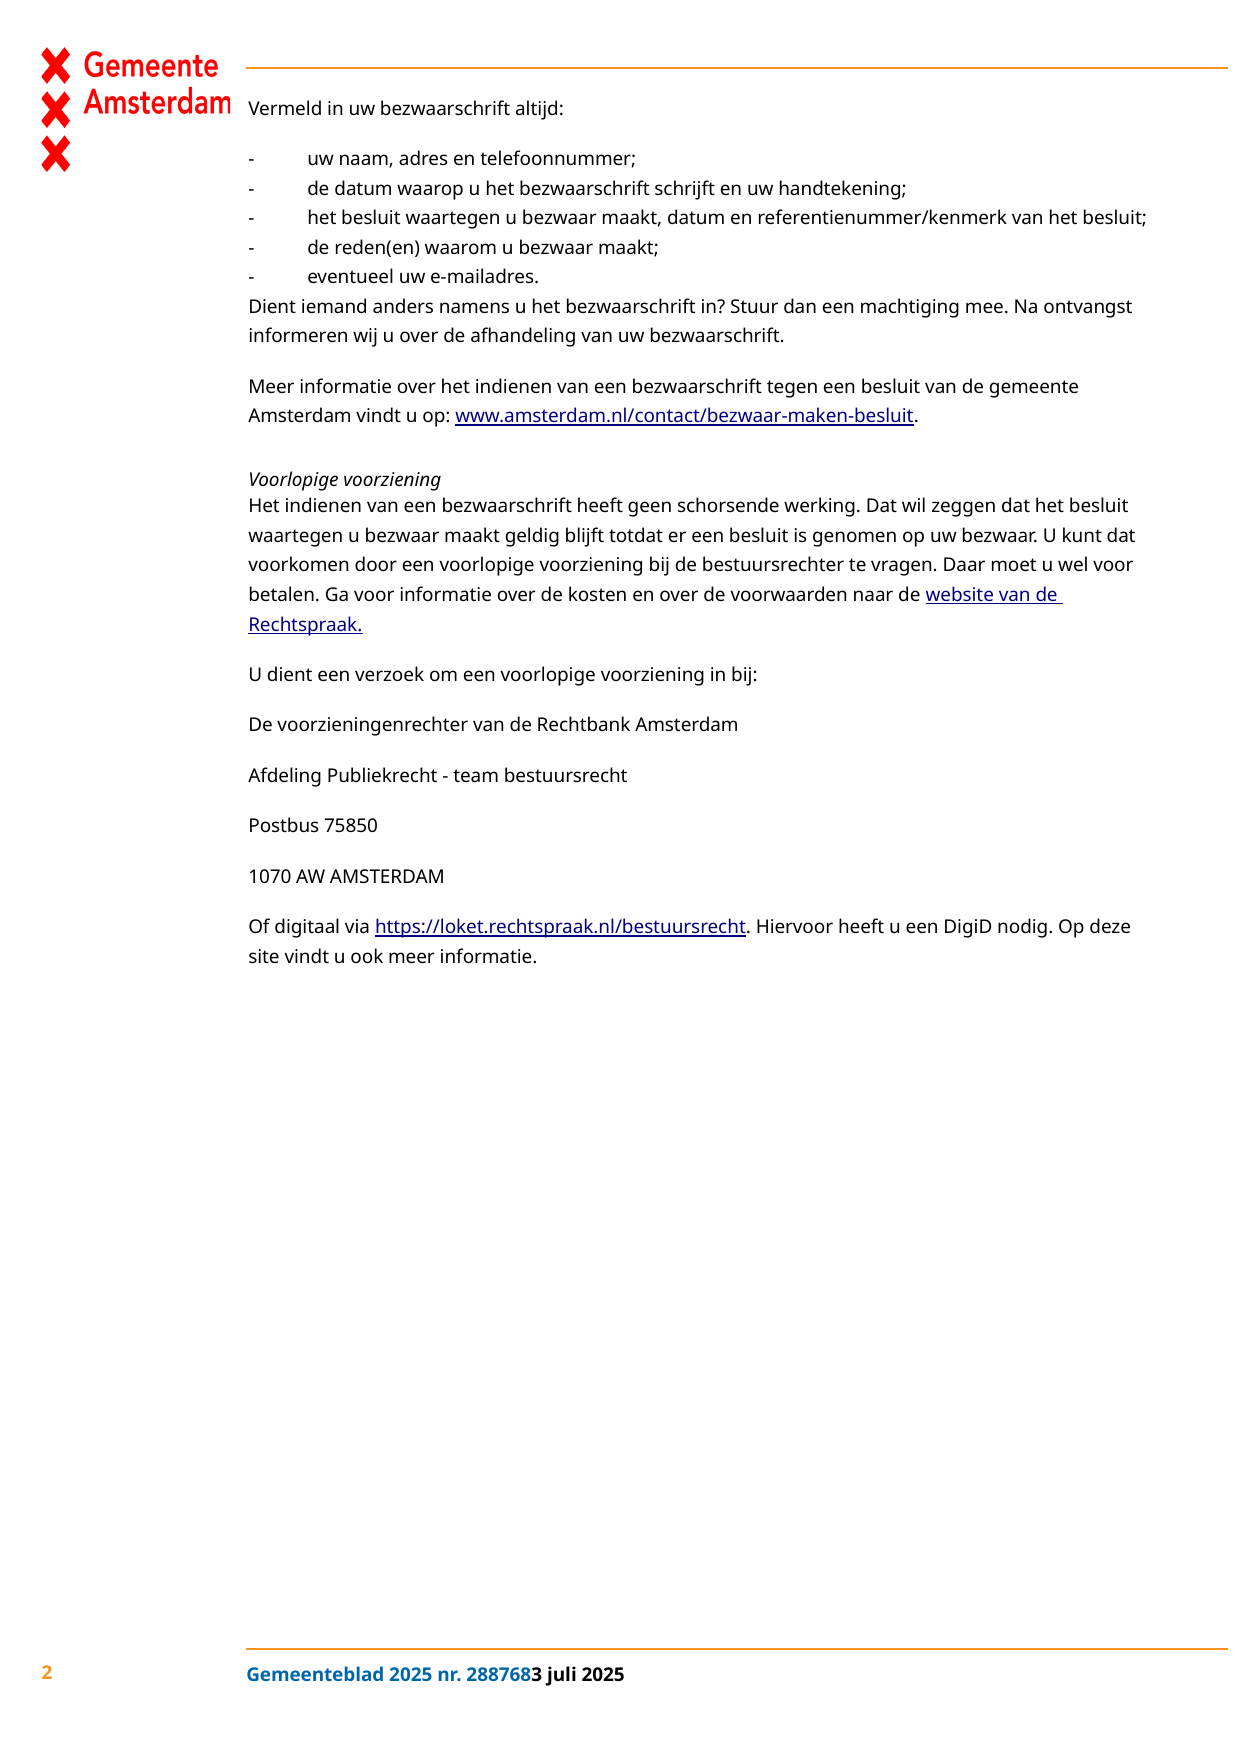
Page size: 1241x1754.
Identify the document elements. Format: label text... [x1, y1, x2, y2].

text Postbus 75850 [248, 812, 1152, 838]
text Voorlopige voorziening [248, 467, 1152, 492]
text Of digitaal via https://loket.rechtspraak.nl/bestuursrecht. Hiervoor heeft u een DigiD nodig. Op deze site vindt u ook meer informatie. [248, 913, 1152, 968]
list de reden(en) waarom u bezwaar maakt; [248, 234, 1152, 260]
text Het indienen van een bezwaarschrift heeft geen schorsende werking. Dat wil zeggen dat het besluit waartegen u bezwaar maakt geldig blijft totdat er een besluit is genomen op uw bezwaar. U kunt dat voorkomen door een voorlopige voorziening bij de bestuursrechter te vragen. Daar moet u wel voor betalen. Ga voor informatie over de kosten en over de voorwaarden naar de website van de Rechtspraak. [248, 492, 1152, 636]
text U dient een verzoek om een voorlopige voorziening in bij: [248, 661, 1152, 687]
list uw naam, adres en telefoonnummer; [248, 145, 1152, 171]
list het besluit waartegen u bezwaar maakt, datum en referentienummer/kenmerk van het besluit; [248, 204, 1152, 230]
text Dient iemand anders namens u het bezwaarschrift in? Stuur dan een machtiging mee. Na ontvangst informeren wij u over de afhandeling van uw bezwaarschrift. [248, 293, 1152, 348]
text Vermeld in uw bezwaarschrift altijd: [248, 95, 1152, 121]
picture [41, 47, 231, 172]
list eventueel uw e-mailadres. [248, 263, 1152, 289]
text Afdeling Publiekrecht - team bestuursrecht [248, 762, 1152, 788]
list de datum waarop u het bezwaarschrift schrijft en uw handtekening; [248, 175, 1152, 201]
text Meer informatie over het indienen van een bezwaarschrift tegen een besluit van de gemeente Amsterdam vindt u op: www.amsterdam.nl/contact/bezwaar-maken-besluit. [248, 373, 1152, 428]
text 1070 AW AMSTERDAM [248, 863, 1152, 888]
text De voorzieningenrechter van de Rechtbank Amsterdam [248, 712, 1152, 737]
